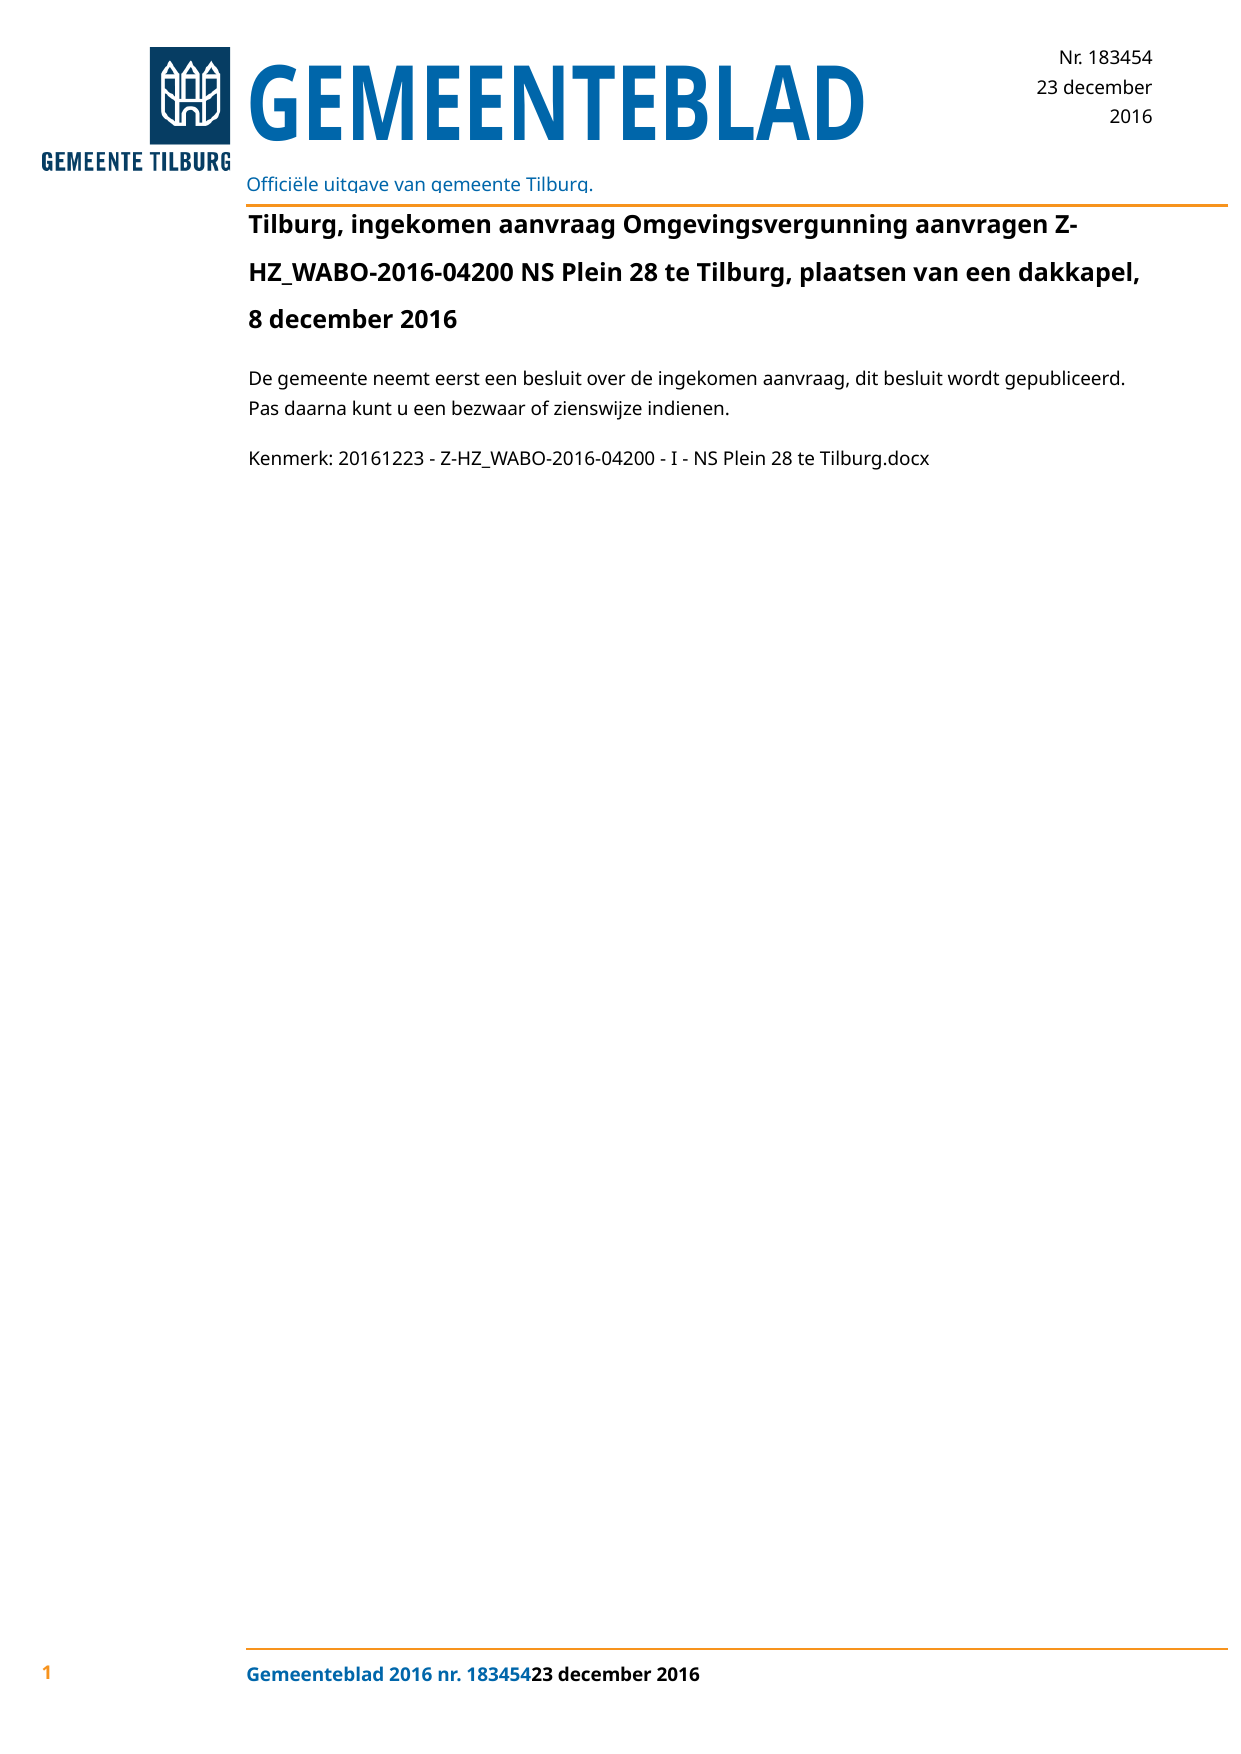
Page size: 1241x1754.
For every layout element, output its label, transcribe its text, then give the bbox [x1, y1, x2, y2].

picture [41, 47, 231, 172]
text De gemeente neemt eerst een besluit over de ingekomen aanvraag, dit besluit wordt gepubliceerd. Pas daarna kunt u een bezwaar of zienswijze indienen. [248, 366, 1152, 421]
text Tilburg, ingekomen aanvraag Omgevingsvergunning aanvragen Z-HZ_WABO-2016-04200 NS Plein 28 te Tilburg, plaatsen van een dakkapel, 8 december 2016 [248, 207, 1152, 336]
text Kenmerk: 20161223 - Z-HZ_WABO-2016-04200 - I - NS Plein 28 te Tilburg.docx [248, 446, 1152, 471]
